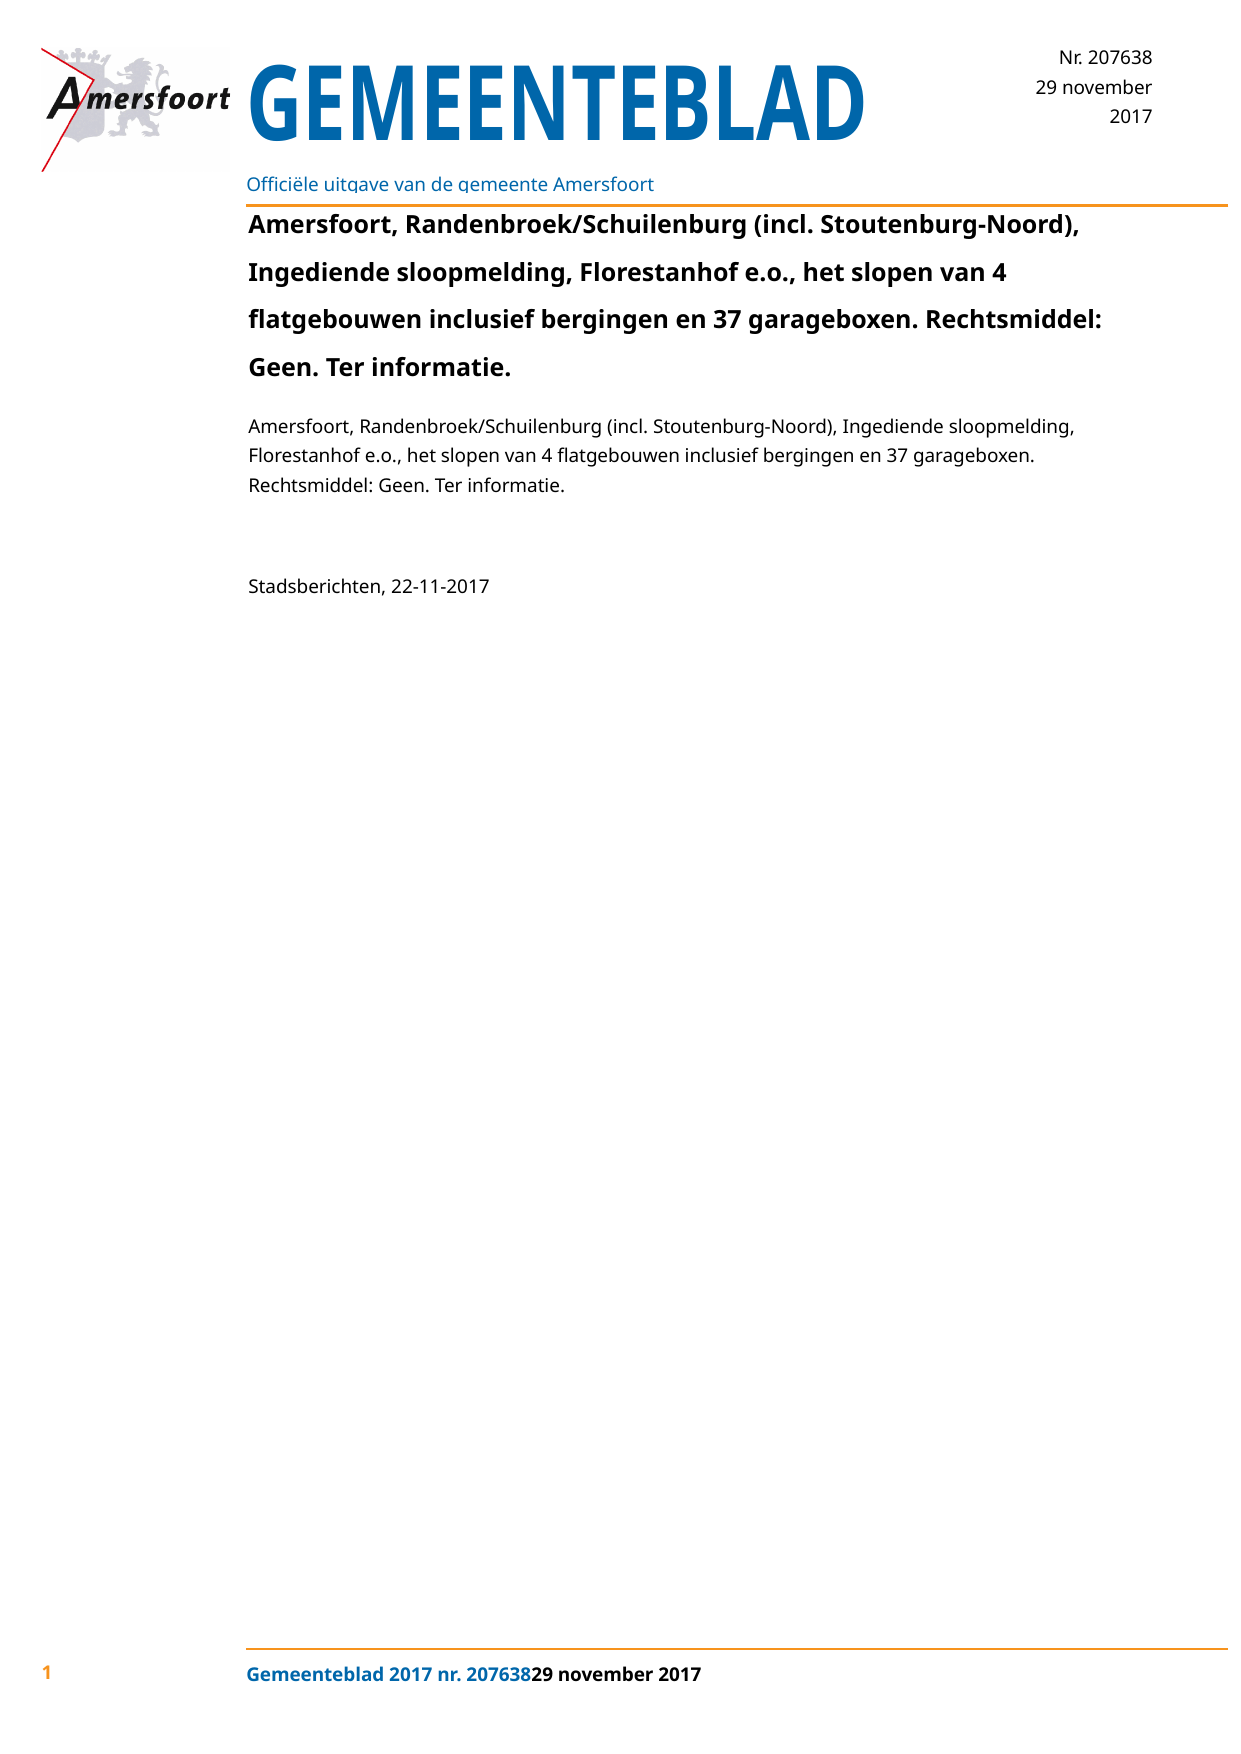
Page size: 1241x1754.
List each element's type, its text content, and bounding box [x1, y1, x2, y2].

text Amersfoort, Randenbroek/Schuilenburg (incl. Stoutenburg-Noord), Ingediende sloopmelding, Florestanhof e.o., het slopen van 4 flatgebouwen inclusief bergingen en 37 garageboxen. Rechtsmiddel: Geen. Ter informatie. [248, 207, 1152, 384]
text Amersfoort, Randenbroek/Schuilenburg (incl. Stoutenburg-Noord), Ingediende sloopmelding, Florestanhof e.o., het slopen van 4 flatgebouwen inclusief bergingen en 37 garageboxen. Rechtsmiddel: Geen. Ter informatie. [248, 413, 1152, 498]
text Stadsberichten, 22-11-2017 [248, 573, 1152, 599]
picture [41, 47, 231, 172]
